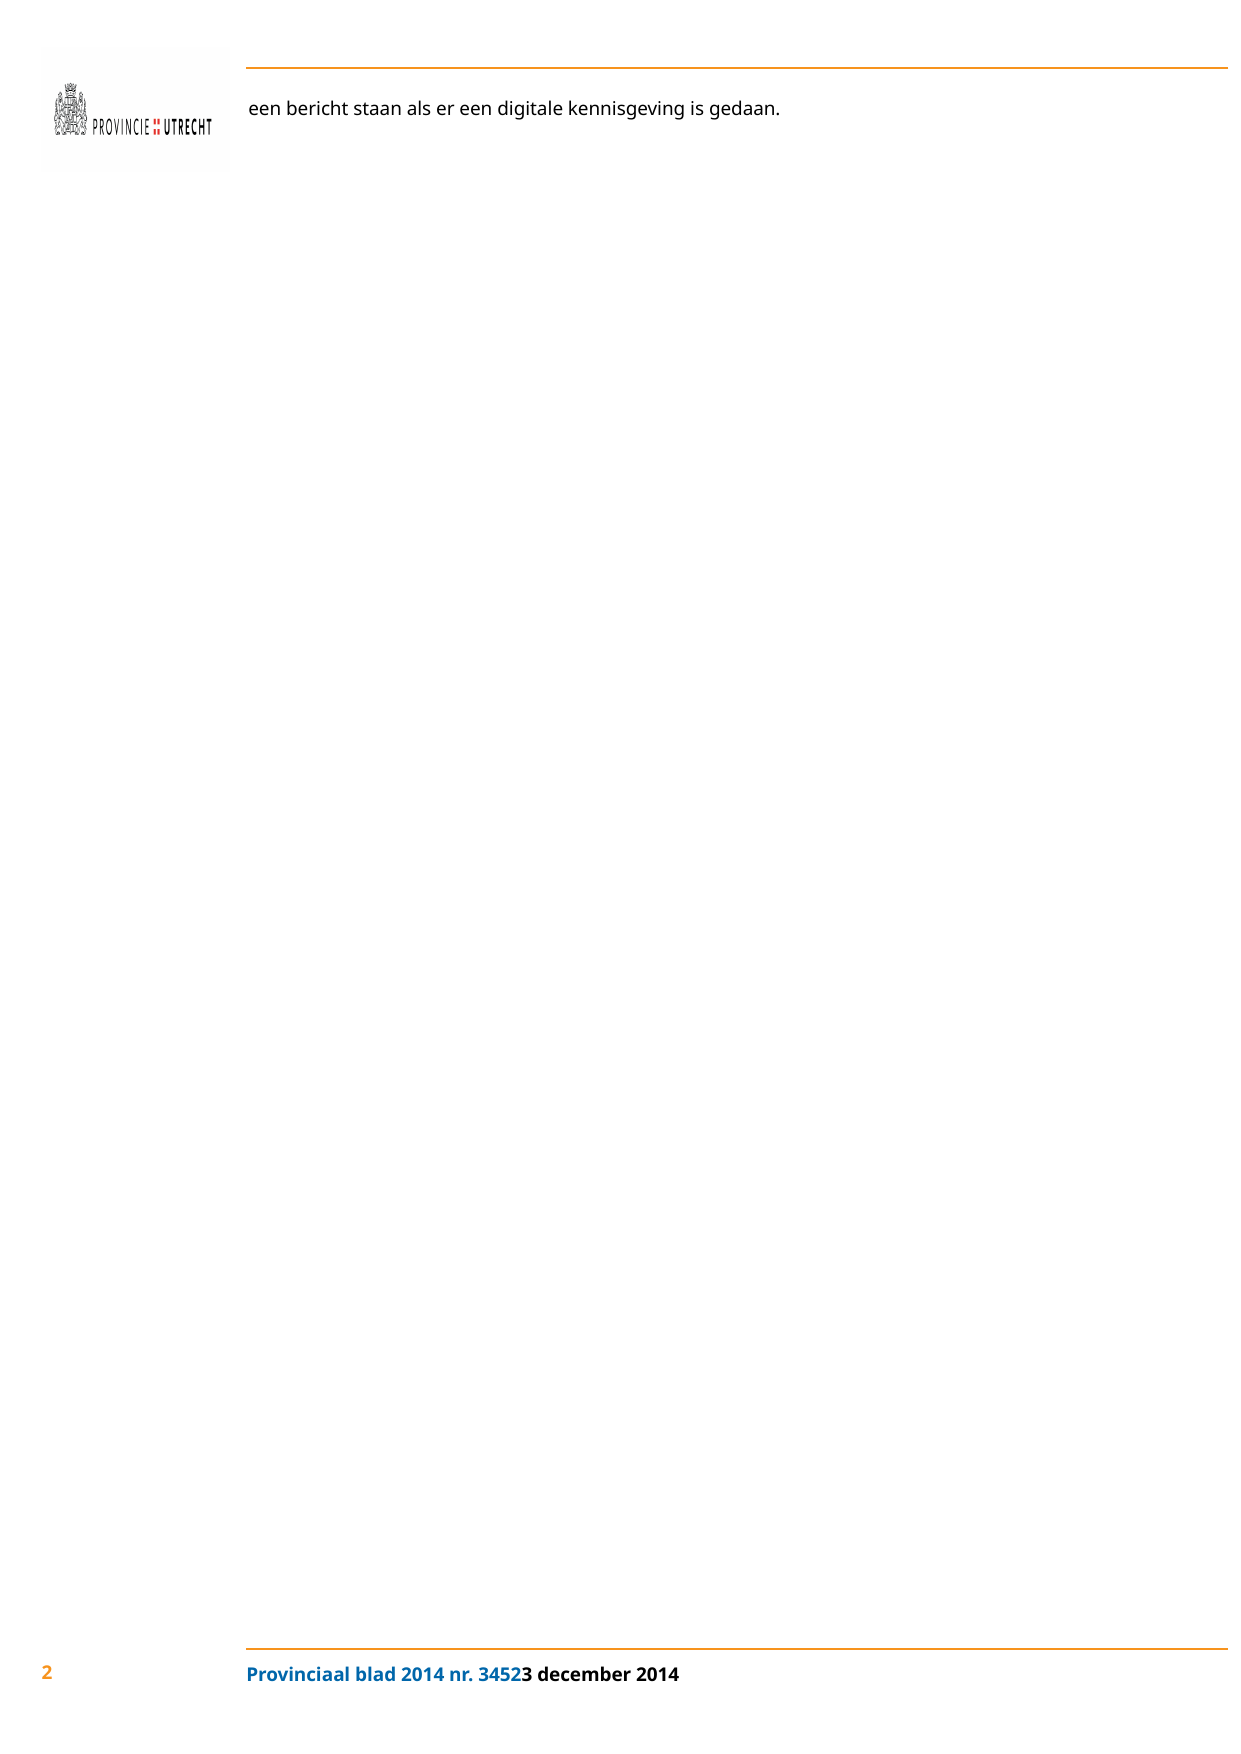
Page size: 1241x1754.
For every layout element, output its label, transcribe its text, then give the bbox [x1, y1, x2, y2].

picture [41, 47, 231, 172]
text een bericht staan als er een digitale kennisgeving is gedaan. [248, 95, 1152, 121]
